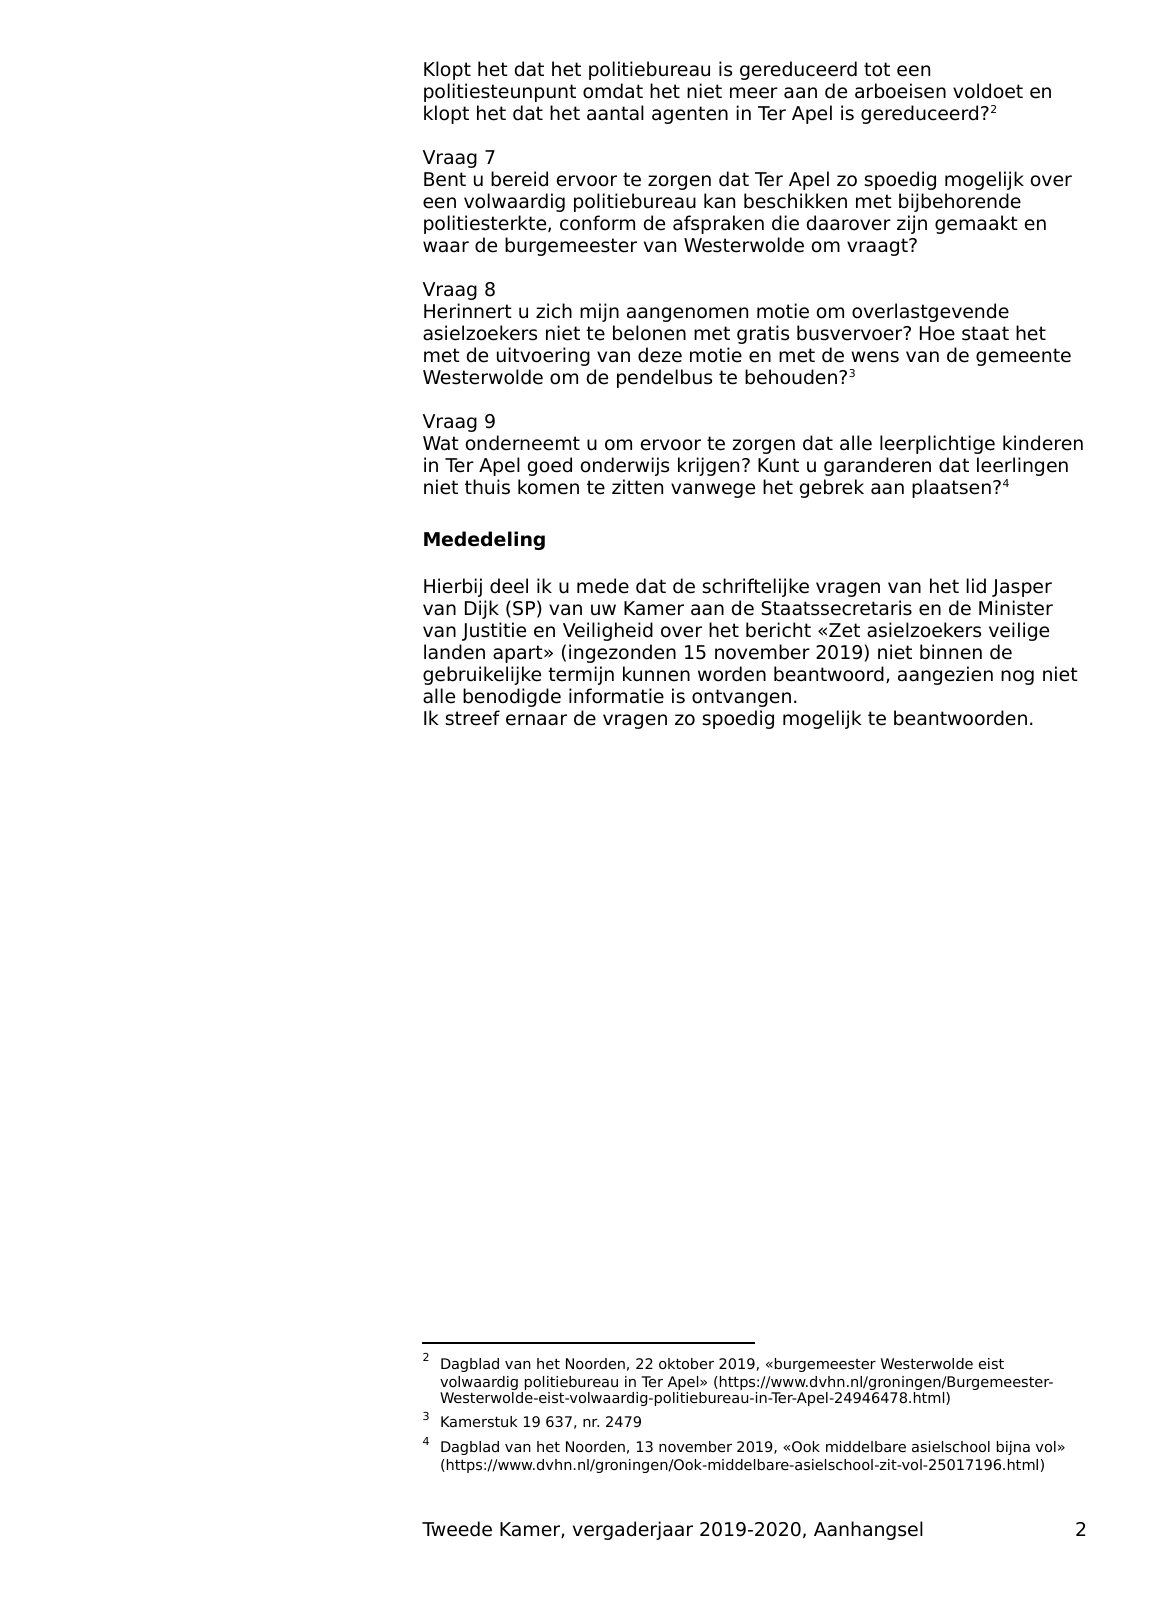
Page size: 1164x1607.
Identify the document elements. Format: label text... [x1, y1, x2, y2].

text Wat onderneemt u om ervoor te zorgen dat alle leerplichtige kinderen in Ter Apel goed onderwijs krijgen? Kunt u garanderen dat leerlingen niet thuis komen te zitten vanwege het gebrek aan plaatsen? [422, 433, 1087, 499]
text Dagblad van het Noorden, 22 oktober 2019, «burgemeester Westerwolde eist volwaardig politiebureau in Ter Apel» (https://www.dvhn.nl/groningen/Burgemeester-Westerwolde-eist-volwaardig-politiebureau-in-Ter-Apel-24946478.html) [422, 1352, 1087, 1407]
text Ik streef ernaar de vragen zo spoedig mogelijk te beantwoorden. [422, 708, 1087, 730]
text Dagblad van het Noorden, 13 november 2019, «Ook middelbare asielschool bijna vol» (https://www.dvhn.nl/groningen/Ook-middelbare-asielschool-zit-vol-25017196.html) [422, 1435, 1087, 1474]
text Vraag 7 [422, 147, 1087, 169]
text Vraag 8 [422, 279, 1087, 301]
text Kamerstuk 19 637, nr. 2479 [422, 1410, 1087, 1432]
text Bent u bereid ervoor te zorgen dat Ter Apel zo spoedig mogelijk over een volwaardig politiebureau kan beschikken met bijbehorende politiesterkte, conform de afspraken die daarover zijn gemaakt en waar de burgemeester van Westerwolde om vraagt? [422, 169, 1087, 257]
text Klopt het dat het politiebureau is gereduceerd tot een politiesteunpunt omdat het niet meer aan de arboeisen voldoet en klopt het dat het aantal agenten in Ter Apel is gereduceerd? [422, 59, 1087, 125]
text Herinnert u zich mijn aangenomen motie om overlastgevende asielzoekers niet te belonen met gratis busvervoer? Hoe staat het met de uitvoering van deze motie en met de wens van de gemeente Westerwolde om de pendelbus te behouden? [422, 301, 1087, 389]
text Hierbij deel ik u mede dat de schriftelijke vragen van het lid Jasper van Dijk (SP) van uw Kamer aan de Staatssecretaris en de Minister van Justitie en Veiligheid over het bericht «Zet asielzoekers veilige landen apart» (ingezonden 15 november 2019) niet binnen de gebruikelijke termijn kunnen worden beantwoord, aangezien nog niet alle benodigde informatie is ontvangen. [422, 576, 1087, 708]
text Vraag 9 [422, 411, 1087, 433]
subtitle Mededeling [422, 529, 1087, 551]
